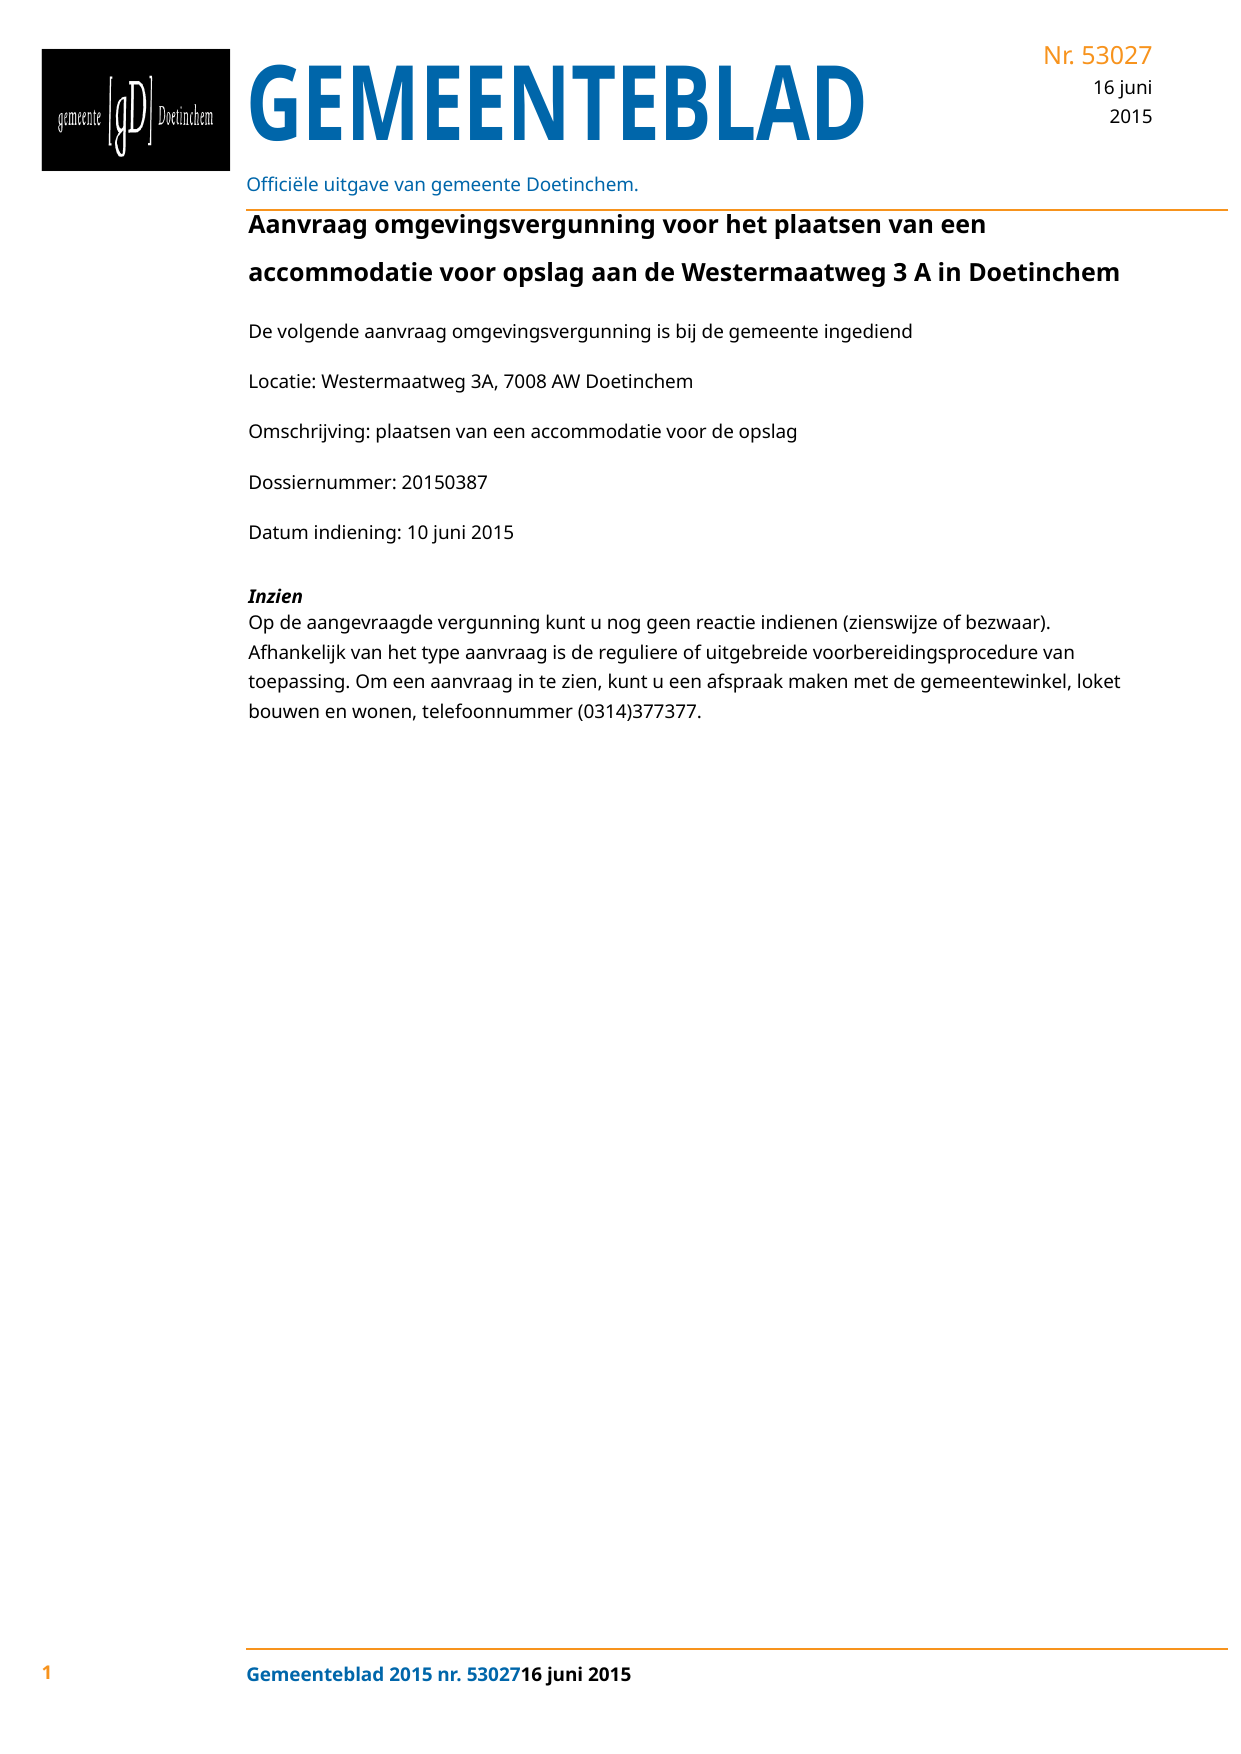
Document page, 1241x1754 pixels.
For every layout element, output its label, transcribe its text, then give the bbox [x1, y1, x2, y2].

text De volgende aanvraag omgevingsvergunning is bij de gemeente ingediend [248, 318, 1152, 344]
picture [41, 47, 231, 172]
text Dossiernummer: 20150387 [248, 469, 1152, 495]
text Omschrijving: plaatsen van een accommodatie voor de opslag [248, 419, 1152, 444]
text Inzien [248, 583, 1152, 609]
text Datum indiening: 10 juni 2015 [248, 519, 1152, 545]
text Locatie: Westermaatweg 3A, 7008 AW Doetinchem [248, 368, 1152, 394]
text Op de aangevraagde vergunning kunt u nog geen reactie indienen (zienswijze of bezwaar). Afhankelijk van het type aanvraag is de reguliere of uitgebreide voorbereidingsprocedure van toepassing. Om een aanvraag in te zien, kunt u een afspraak maken met de gemeentewinkel, loket bouwen en wonen, telefoonnummer (0314)377377. [248, 609, 1152, 724]
text Aanvraag omgevingsvergunning voor het plaatsen van een accommodatie voor opslag aan de Westermaatweg 3 A in Doetinchem [248, 211, 1152, 288]
